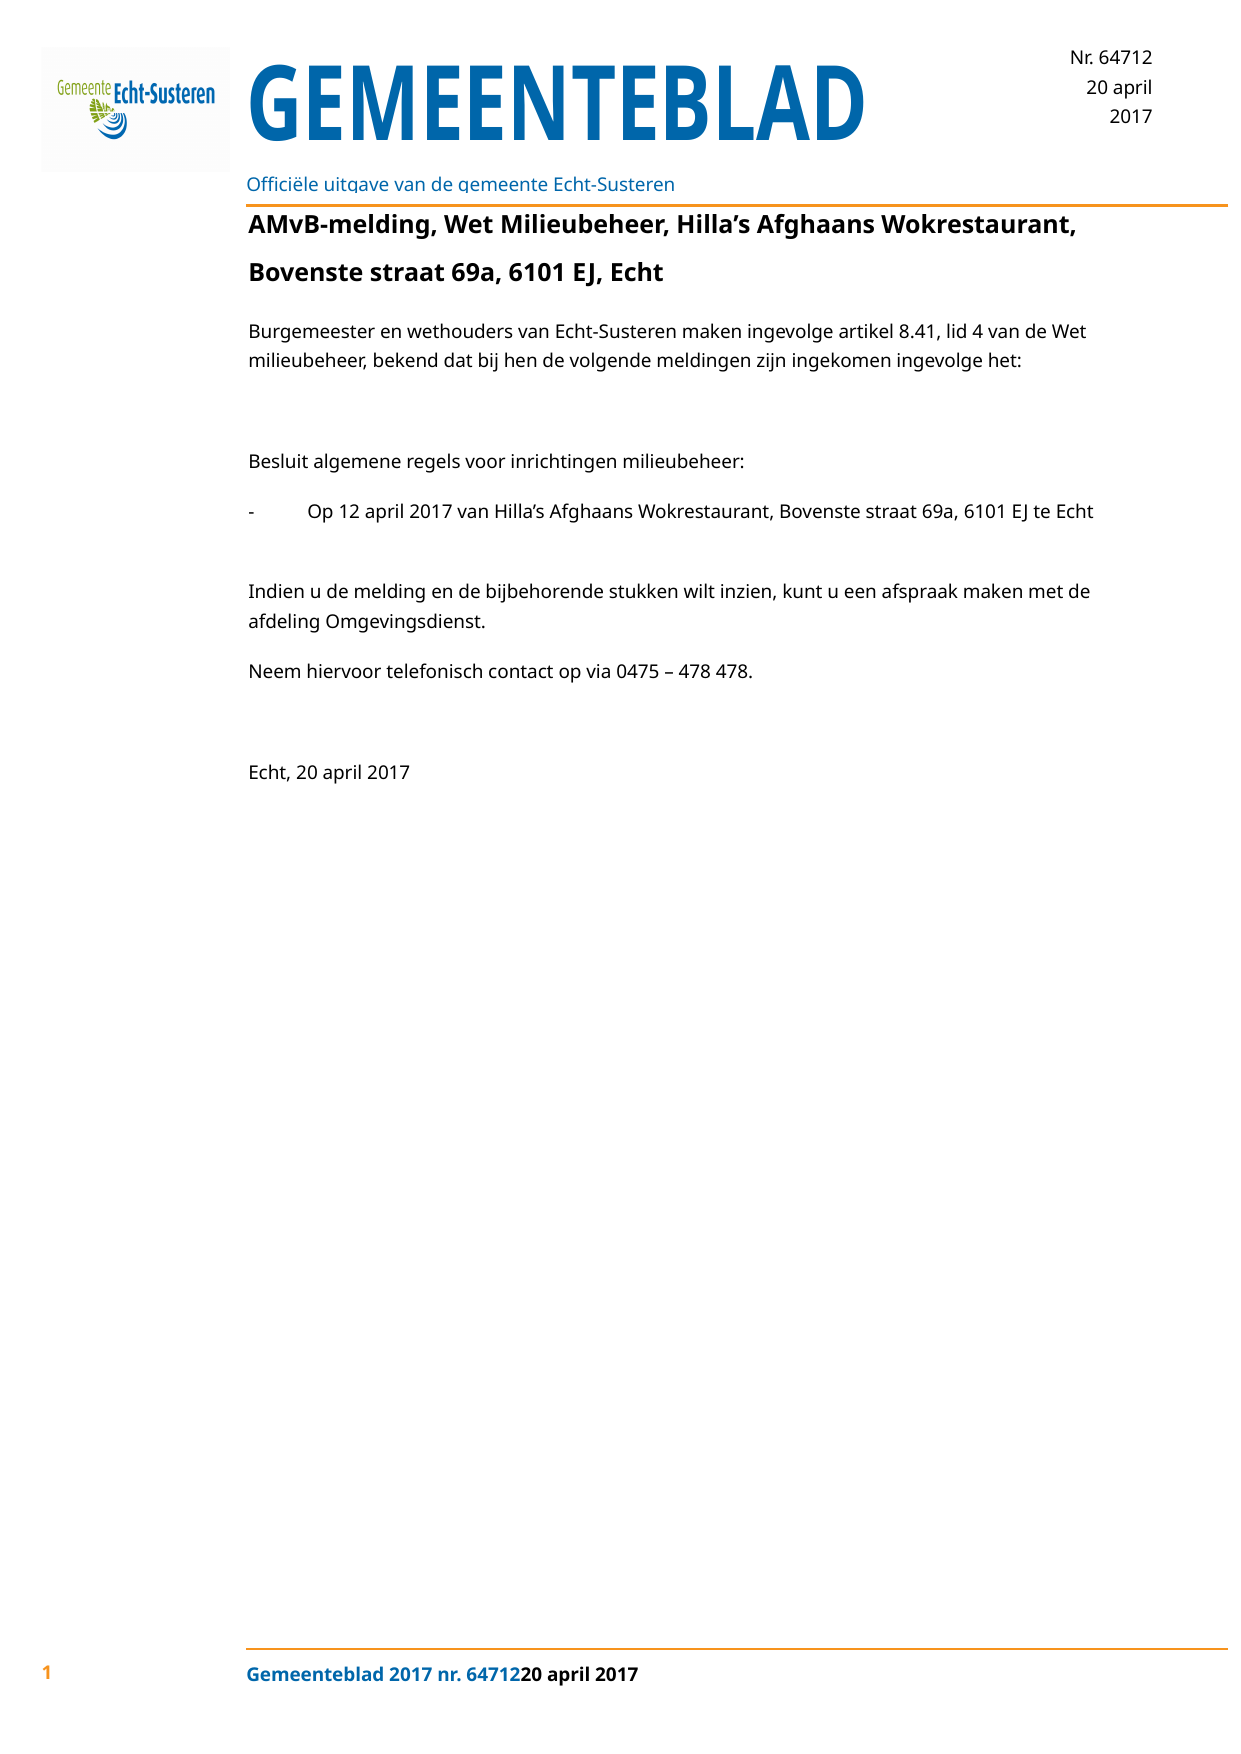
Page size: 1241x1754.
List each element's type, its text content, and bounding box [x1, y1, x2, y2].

text Echt, 20 april 2017 [248, 759, 1152, 785]
text Burgemeester en wethouders van Echt-Susteren maken ingevolge artikel 8.41, lid 4 van de Wet milieubeheer, bekend dat bij hen de volgende meldingen zijn ingekomen ingevolge het: [248, 318, 1152, 373]
list Op 12 april 2017 van Hilla’s Afghaans Wokrestaurant, Bovenste straat 69a, 6101 EJ te Echt [248, 499, 1152, 524]
picture [41, 47, 231, 172]
text Indien u de melding en de bijbehorende stukken wilt inzien, kunt u een afspraak maken met de afdeling Omgevingsdienst. [248, 579, 1152, 634]
text AMvB-melding, Wet Milieubeheer, Hilla’s Afghaans Wokrestaurant, Bovenste straat 69a, 6101 EJ, Echt [248, 207, 1152, 288]
text Besluit algemene regels voor inrichtingen milieubeheer: [248, 448, 1152, 474]
text Neem hiervoor telefonisch contact op via 0475 – 478 478. [248, 659, 1152, 684]
